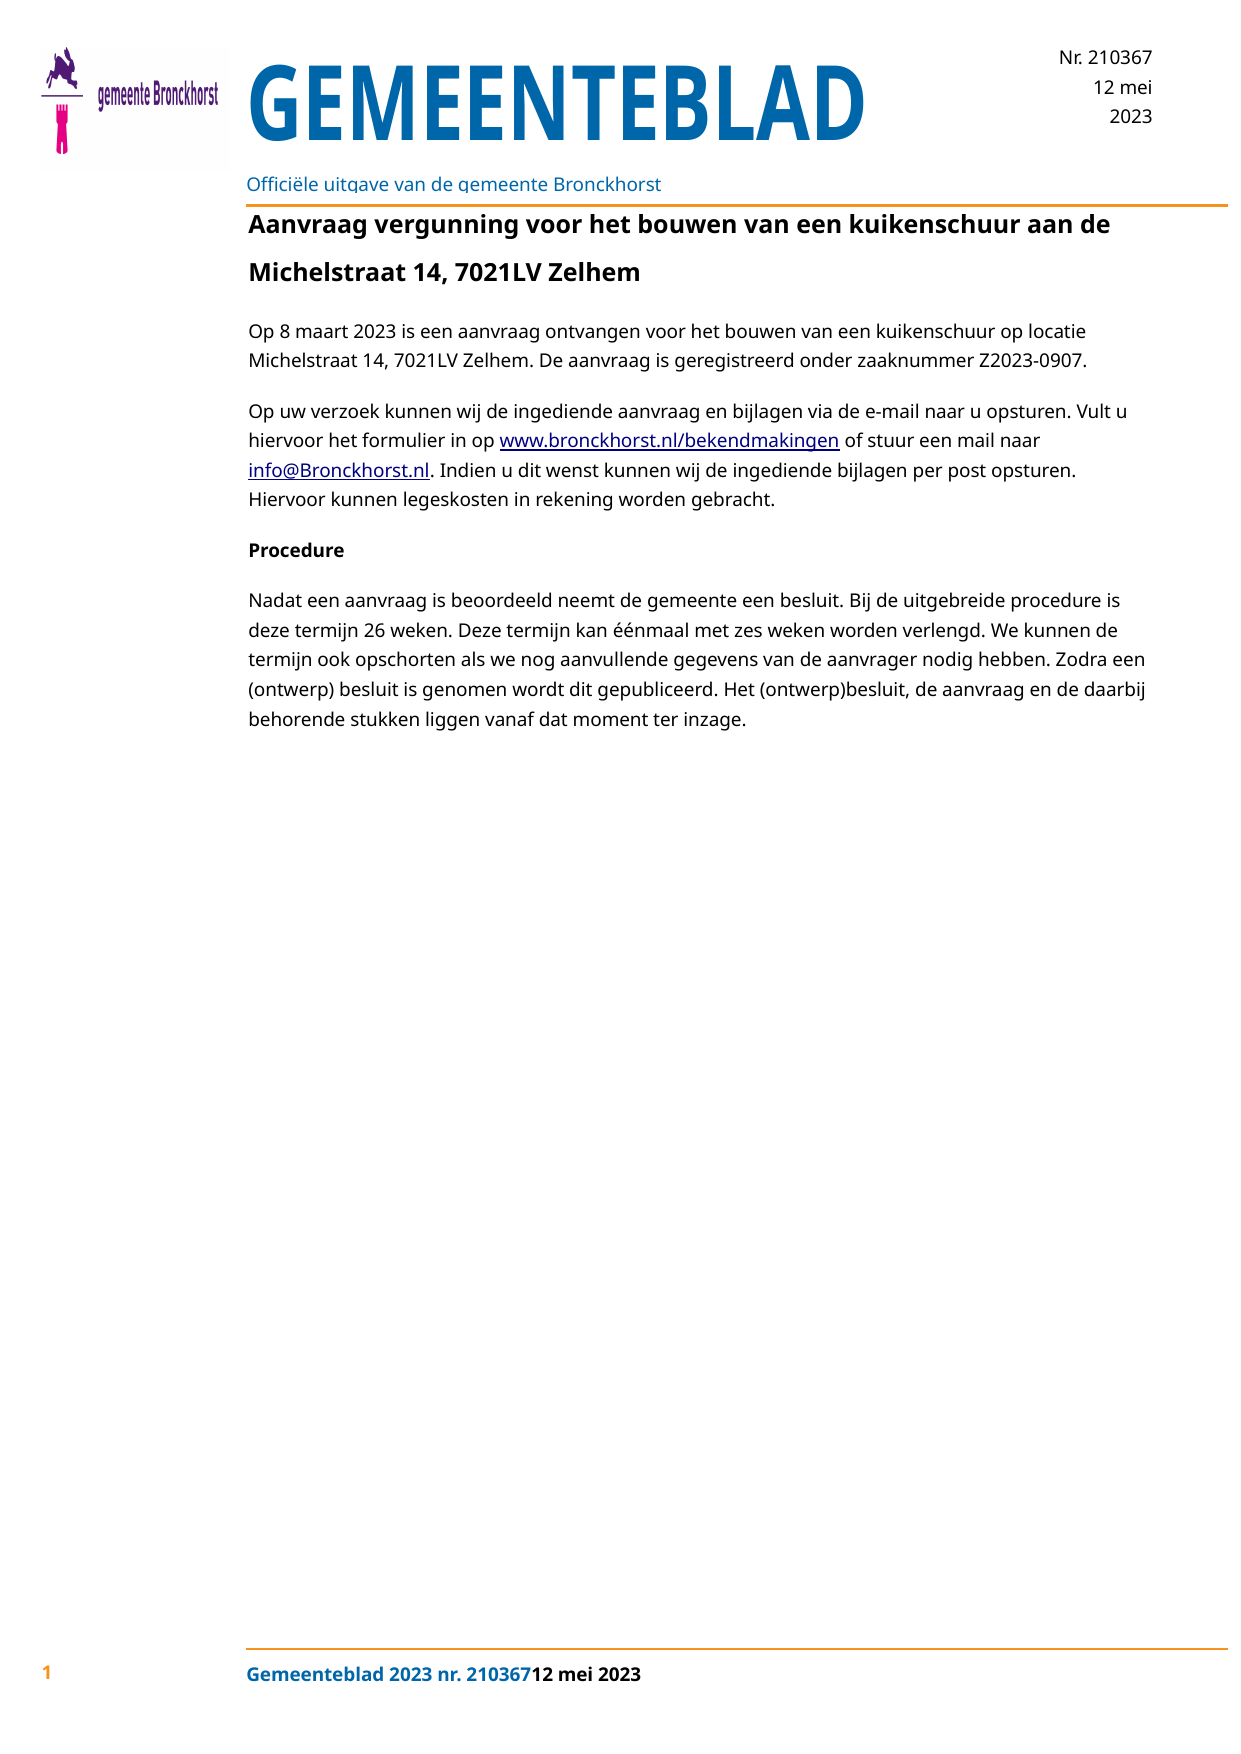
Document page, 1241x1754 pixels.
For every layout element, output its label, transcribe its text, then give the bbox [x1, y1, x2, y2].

picture [41, 47, 231, 172]
text Aanvraag vergunning voor het bouwen van een kuikenschuur aan de Michelstraat 14, 7021LV Zelhem [248, 207, 1152, 288]
text Procedure [248, 537, 1152, 563]
text Nadat een aanvraag is beoordeeld neemt de gemeente een besluit. Bij de uitgebreide procedure is deze termijn 26 weken. Deze termijn kan éénmaal met zes weken worden verlengd. We kunnen de termijn ook opschorten als we nog aanvullende gegevens van de aanvrager nodig hebben. Zodra een (ontwerp) besluit is genomen wordt dit gepubliceerd. Het (ontwerp)besluit, de aanvraag en de daarbij behorende stukken liggen vanaf dat moment ter inzage. [248, 587, 1152, 732]
text Op 8 maart 2023 is een aanvraag ontvangen voor het bouwen van een kuikenschuur op locatie Michelstraat 14, 7021LV Zelhem. De aanvraag is geregistreerd onder zaaknummer Z2023-0907. [248, 318, 1152, 373]
text Op uw verzoek kunnen wij de ingediende aanvraag en bijlagen via de e-mail naar u opsturen. Vult u hiervoor het formulier in op www.bronckhorst.nl/bekendmakingen of stuur een mail naar info@Bronckhorst.nl. Indien u dit wenst kunnen wij de ingediende bijlagen per post opsturen. Hiervoor kunnen legeskosten in rekening worden gebracht. [248, 398, 1152, 512]
